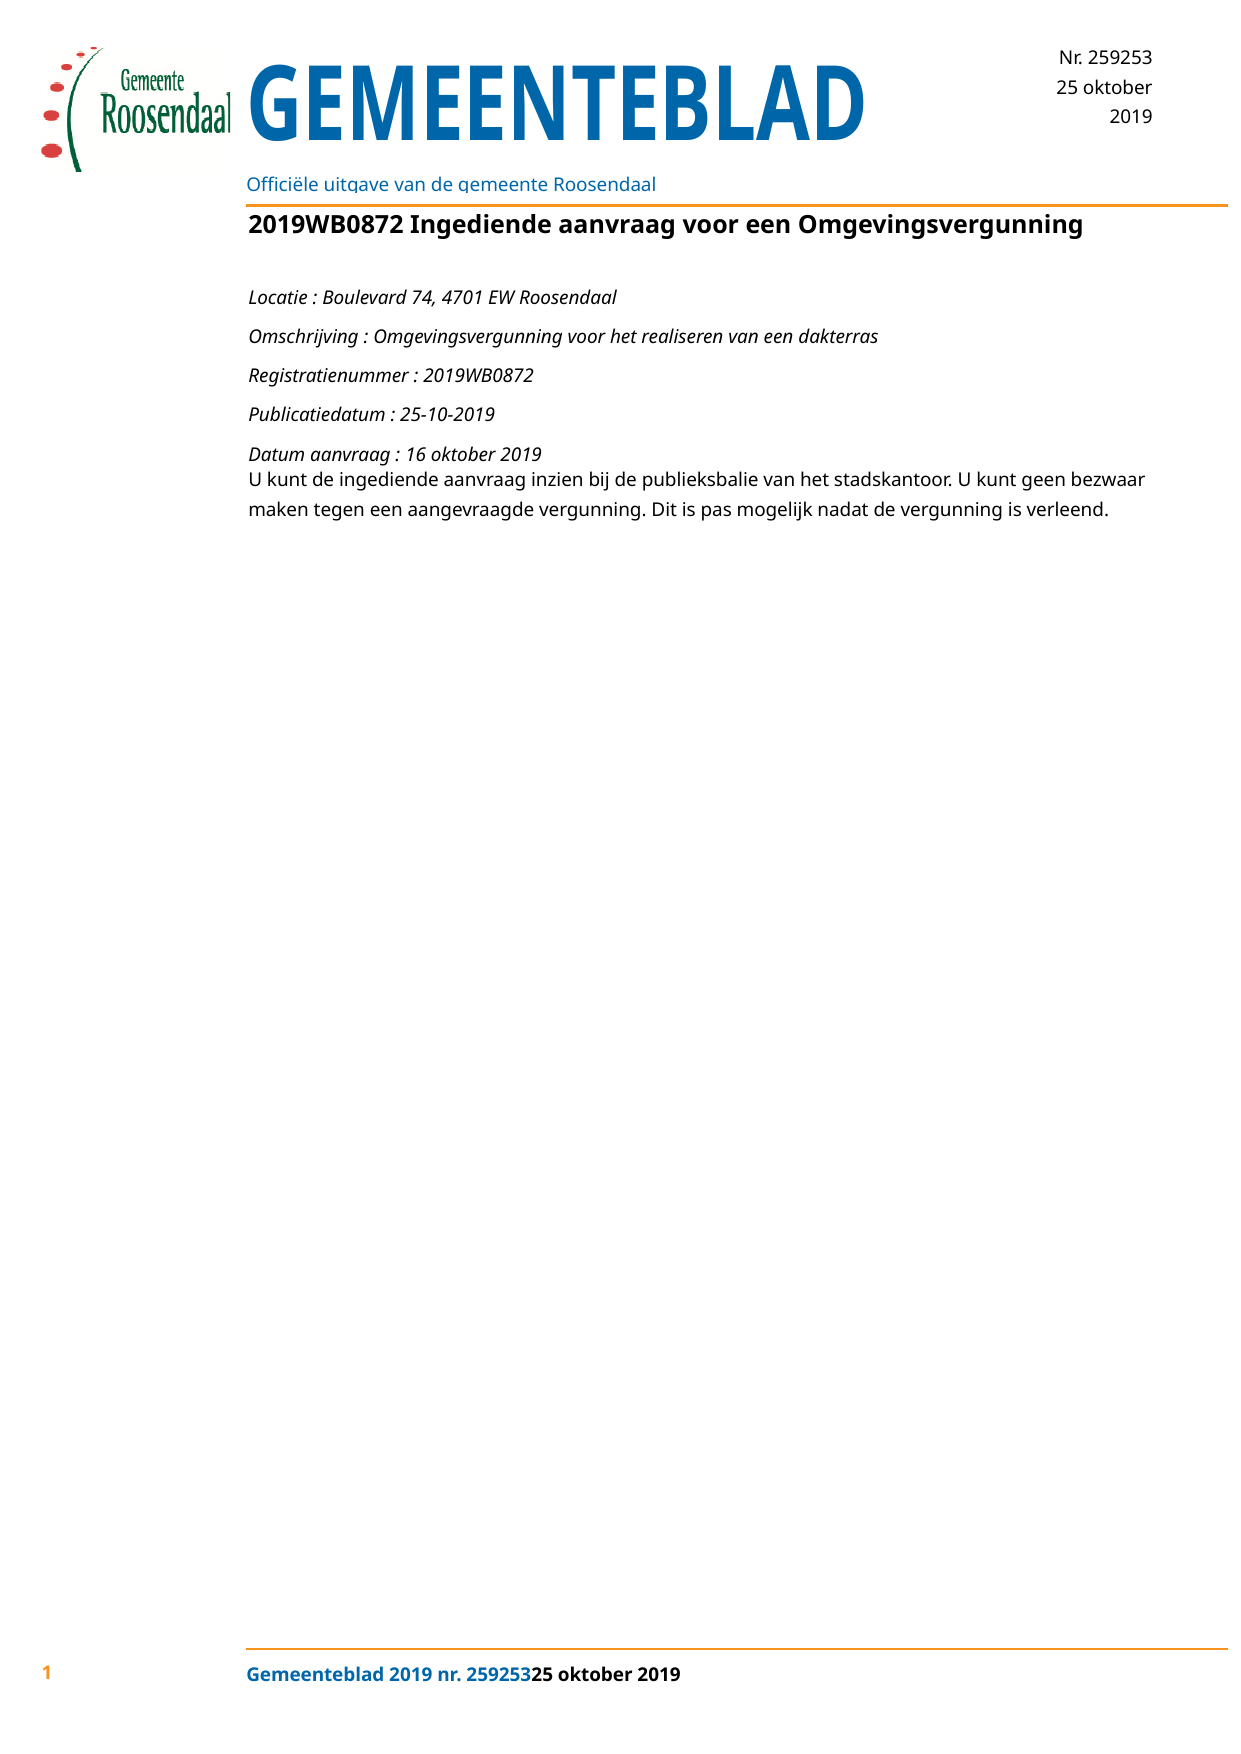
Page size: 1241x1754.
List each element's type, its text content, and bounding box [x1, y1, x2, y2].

text U kunt de ingediende aanvraag inzien bij de publieksbalie van het stadskantoor. U kunt geen bezwaar maken tegen een aangevraagde vergunning. Dit is pas mogelijk nadat de vergunning is verleend. [248, 467, 1152, 522]
text Locatie : Boulevard 74, 4701 EW Roosendaal [248, 284, 1152, 309]
text 2019WB0872 Ingediende aanvraag voor een Omgevingsvergunning [248, 207, 1152, 241]
picture [41, 47, 231, 172]
text Datum aanvraag : 16 oktober 2019 [248, 441, 1152, 467]
text Registratienummer : 2019WB0872 [248, 362, 1152, 388]
text Publicatiedatum : 25-10-2019 [248, 402, 1152, 427]
text Omschrijving : Omgevingsvergunning voor het realiseren van een dakterras [248, 323, 1152, 349]
